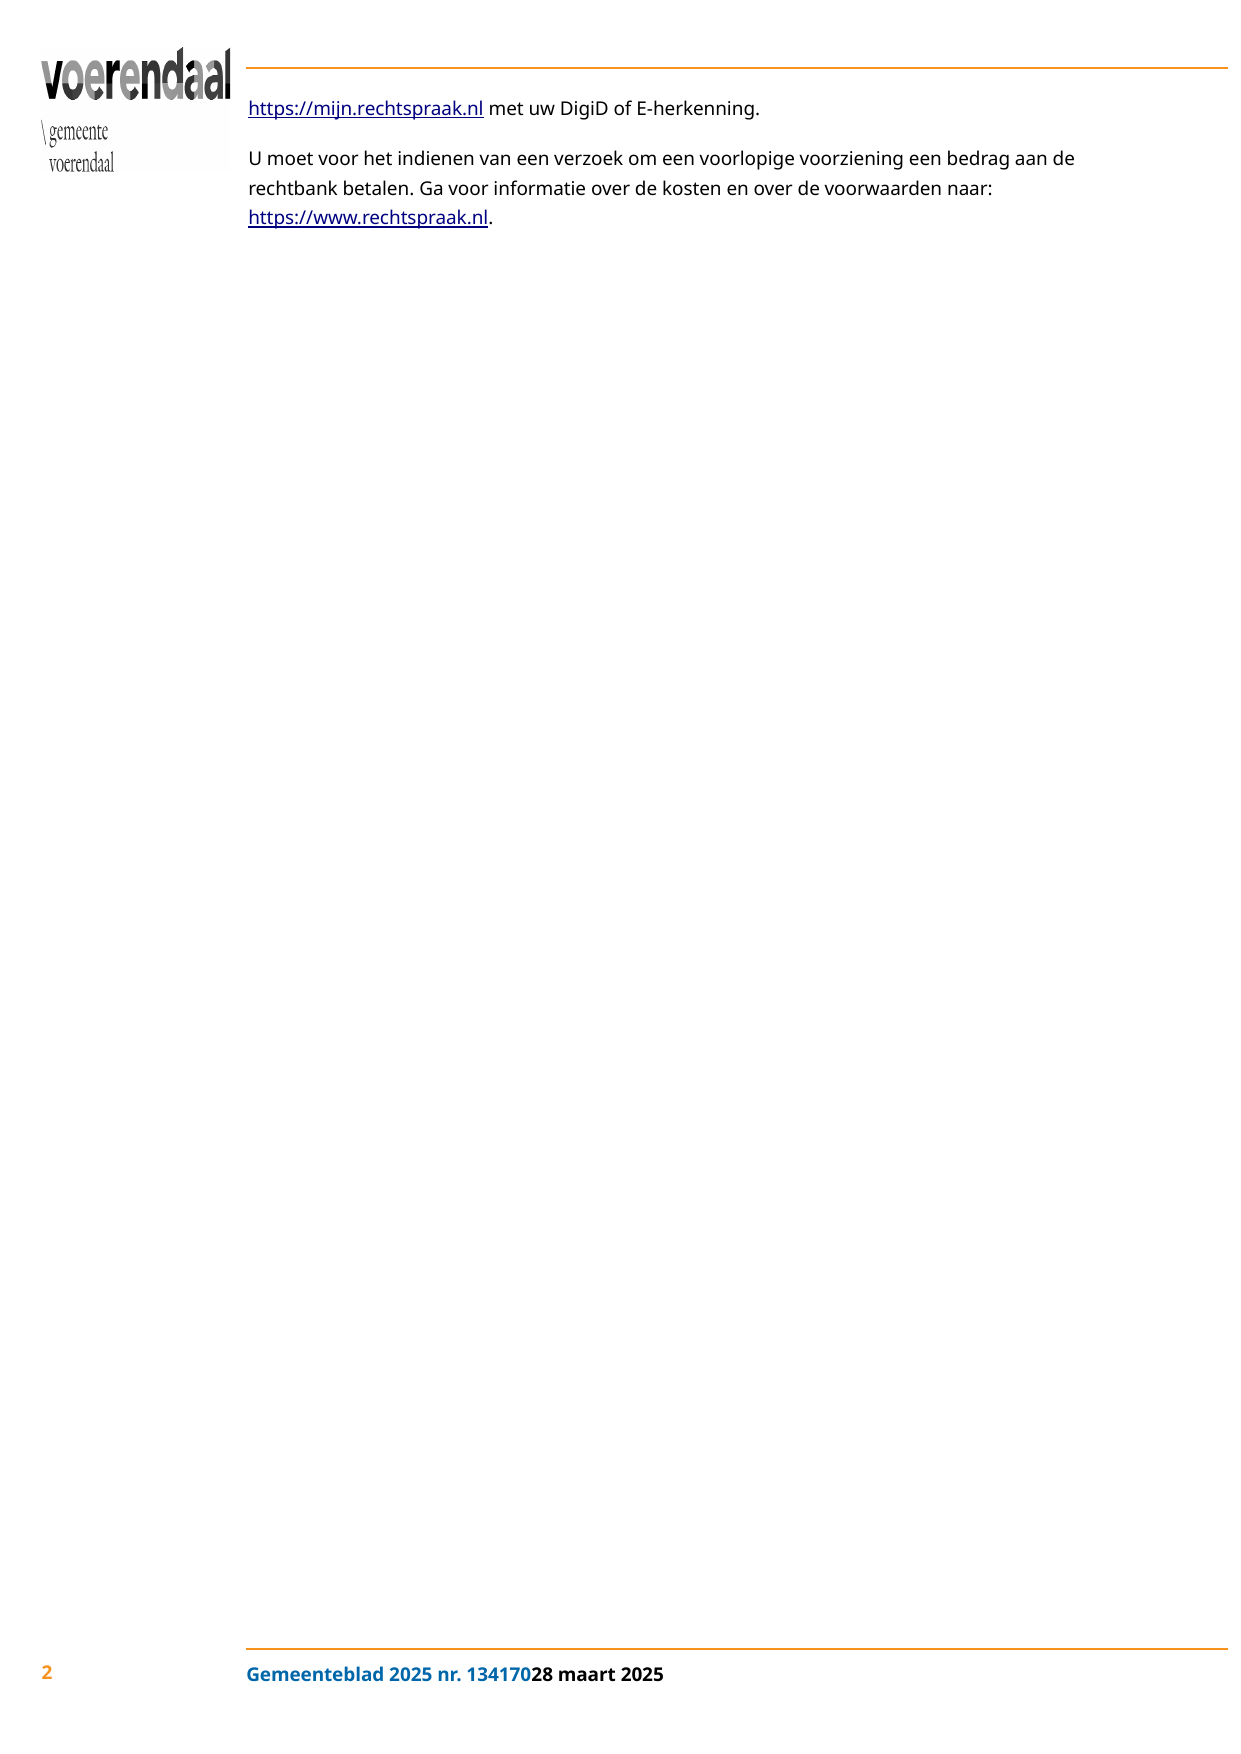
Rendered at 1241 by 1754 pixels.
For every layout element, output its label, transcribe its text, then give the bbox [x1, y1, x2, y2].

text U moet voor het indienen van een verzoek om een voorlopige voorziening een bedrag aan de rechtbank betalen. Ga voor informatie over de kosten en over de voorwaarden naar: https://www.rechtspraak.nl. [248, 145, 1152, 230]
picture [41, 47, 231, 172]
text https://mijn.rechtspraak.nl met uw DigiD of E-herkenning. [248, 95, 1152, 121]
